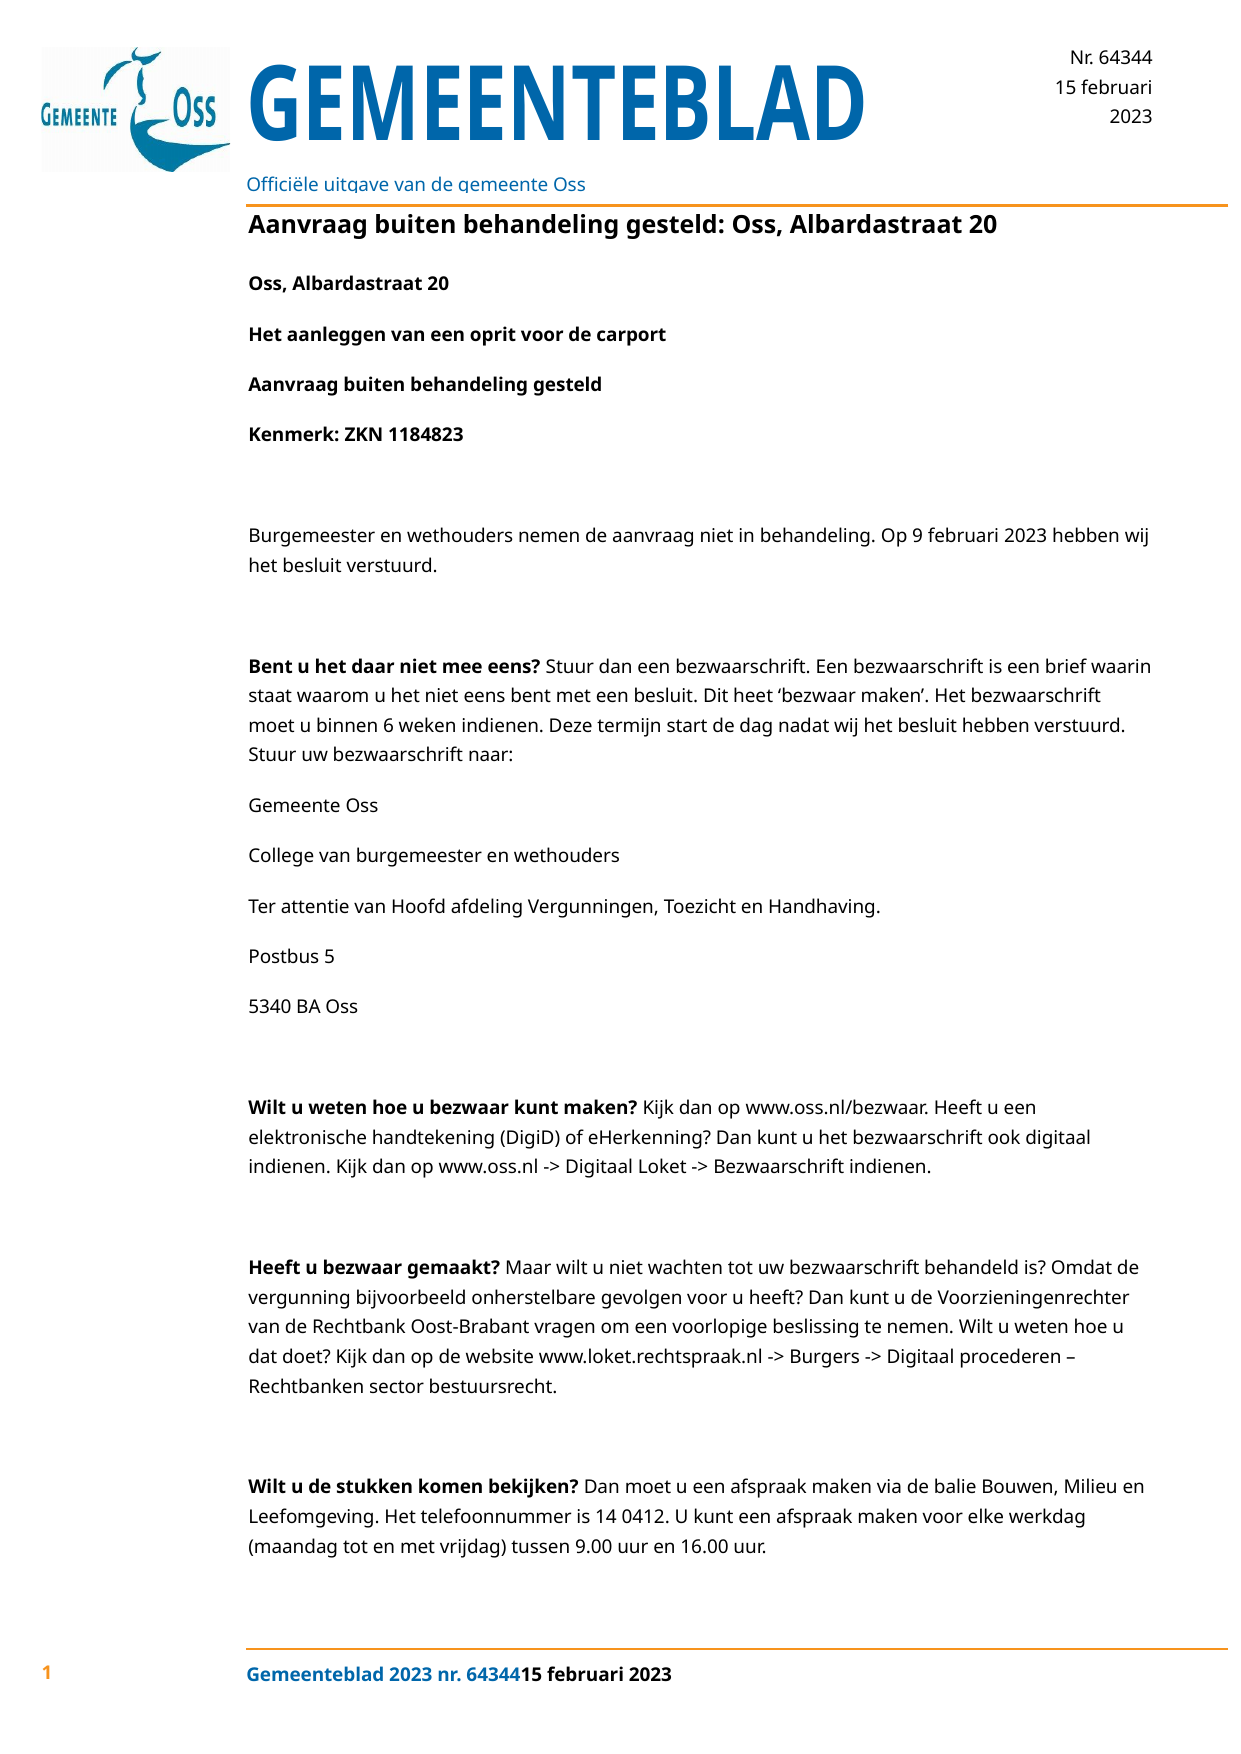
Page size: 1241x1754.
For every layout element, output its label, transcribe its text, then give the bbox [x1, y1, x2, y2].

text Oss, Albardastraat 20 [248, 270, 1152, 296]
text College van burgemeester en wethouders [248, 842, 1152, 868]
text Gemeente Oss [248, 792, 1152, 818]
text Ter attentie van Hoofd afdeling Vergunningen, Toezicht en Handhaving. [248, 893, 1152, 918]
text 5340 BA Oss [248, 994, 1152, 1019]
text Bent u het daar niet mee eens? Stuur dan een bezwaarschrift. Een bezwaarschrift is een brief waarin staat waarom u het niet eens bent met een besluit. Dit heet ‘bezwaar maken’. Het bezwaarschrift moet u binnen 6 weken indienen. Deze termijn start de dag nadat wij het besluit hebben verstuurd. Stuur uw bezwaarschrift naar: [248, 653, 1152, 767]
text Aanvraag buiten behandeling gesteld: Oss, Albardastraat 20 [248, 207, 1152, 241]
text Wilt u de stukken komen bekijken? Dan moet u een afspraak maken via de balie Bouwen, Milieu en Leefomgeving. Het telefoonnummer is 14 0412. U kunt een afspraak maken voor elke werkdag (maandag tot en met vrijdag) tussen 9.00 uur en 16.00 uur. [248, 1474, 1152, 1558]
picture [41, 47, 231, 172]
text Burgemeester en wethouders nemen de aanvraag niet in behandeling. Op 9 februari 2023 hebben wij het besluit verstuurd. [248, 522, 1152, 578]
text Wilt u weten hoe u bezwaar kunt maken? Kijk dan op www.oss.nl/bezwaar. Heeft u een elektronische handtekening (DigiD) of eHerkenning? Dan kunt u het bezwaarschrift ook digitaal indienen. Kijk dan op www.oss.nl -> Digitaal Loket -> Bezwaarschrift indienen. [248, 1094, 1152, 1179]
text Aanvraag buiten behandeling gesteld [248, 371, 1152, 397]
text Postbus 5 [248, 943, 1152, 969]
text Kenmerk: ZKN 1184823 [248, 422, 1152, 447]
text Het aanleggen van een oprit voor de carport [248, 321, 1152, 346]
text Heeft u bezwaar gemaakt? Maar wilt u niet wachten tot uw bezwaarschrift behandeld is? Omdat de vergunning bijvoorbeeld onherstelbare gevolgen voor u heeft? Dan kunt u de Voorzieningenrechter van de Rechtbank Oost-Brabant vragen om een voorlopige beslissing te nemen. Wilt u weten hoe u dat doet? Kijk dan op de website www.loket.rechtspraak.nl -> Burgers -> Digitaal procederen – Rechtbanken sector bestuursrecht. [248, 1254, 1152, 1398]
